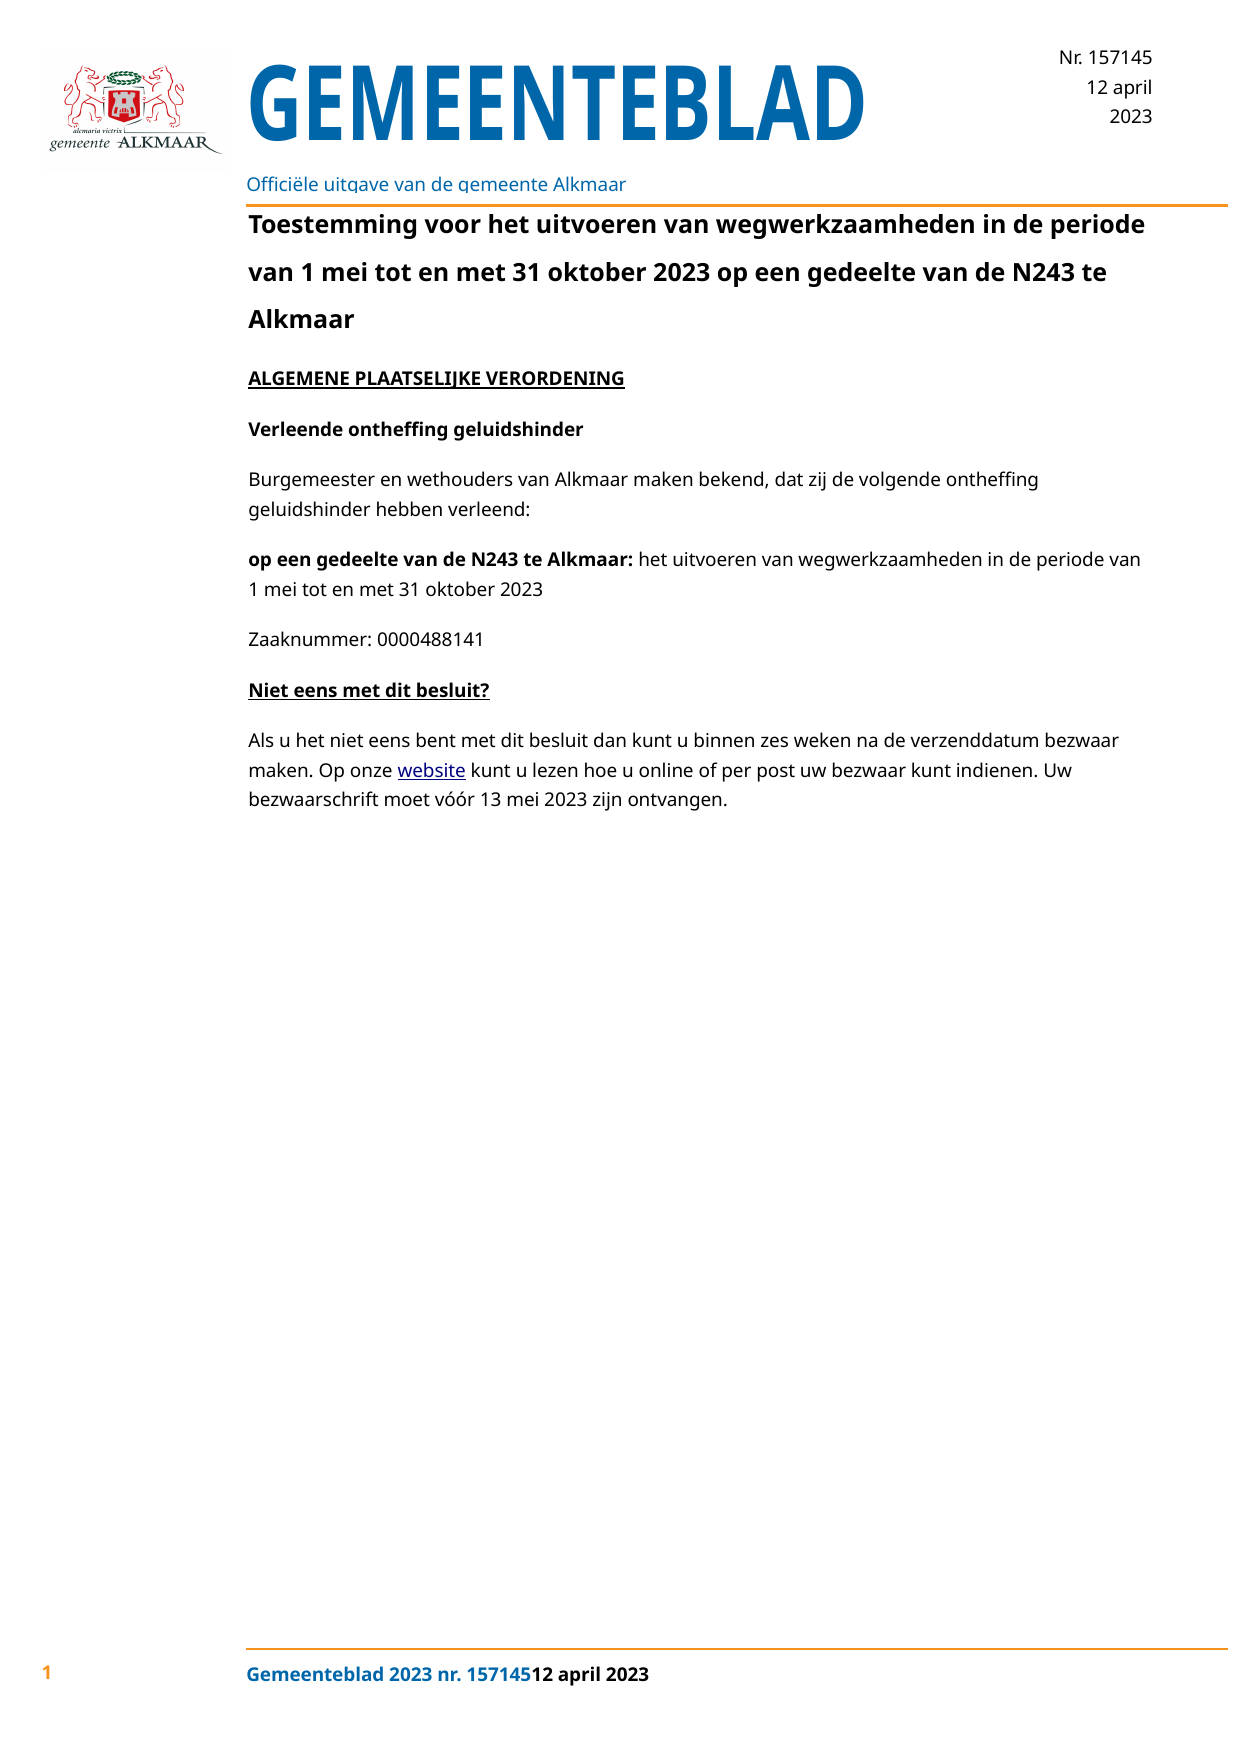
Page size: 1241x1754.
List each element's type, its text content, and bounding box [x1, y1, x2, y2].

text Zaaknummer: 0000488141 [248, 626, 1152, 652]
picture [41, 47, 231, 172]
text Burgemeester en wethouders van Alkmaar maken bekend, dat zij de volgende ontheffing geluidshinder hebben verleend: [248, 466, 1152, 522]
text ALGEMENE PLAATSELIJKE VERORDENING [248, 366, 1152, 391]
text Verleende ontheffing geluidshinder [248, 416, 1152, 442]
text Niet eens met dit besluit? [248, 677, 1152, 702]
text Als u het niet eens bent met dit besluit dan kunt u binnen zes weken na de verzenddatum bezwaar maken. Op onze website kunt u lezen hoe u online of per post uw bezwaar kunt indienen. Uw bezwaarschrift moet vóór 13 mei 2023 zijn ontvangen. [248, 727, 1152, 812]
text op een gedeelte van de N243 te Alkmaar: het uitvoeren van wegwerkzaamheden in de periode van 1 mei tot en met 31 oktober 2023 [248, 546, 1152, 602]
text Toestemming voor het uitvoeren van wegwerkzaamheden in de periode van 1 mei tot en met 31 oktober 2023 op een gedeelte van de N243 te Alkmaar [248, 207, 1152, 336]
